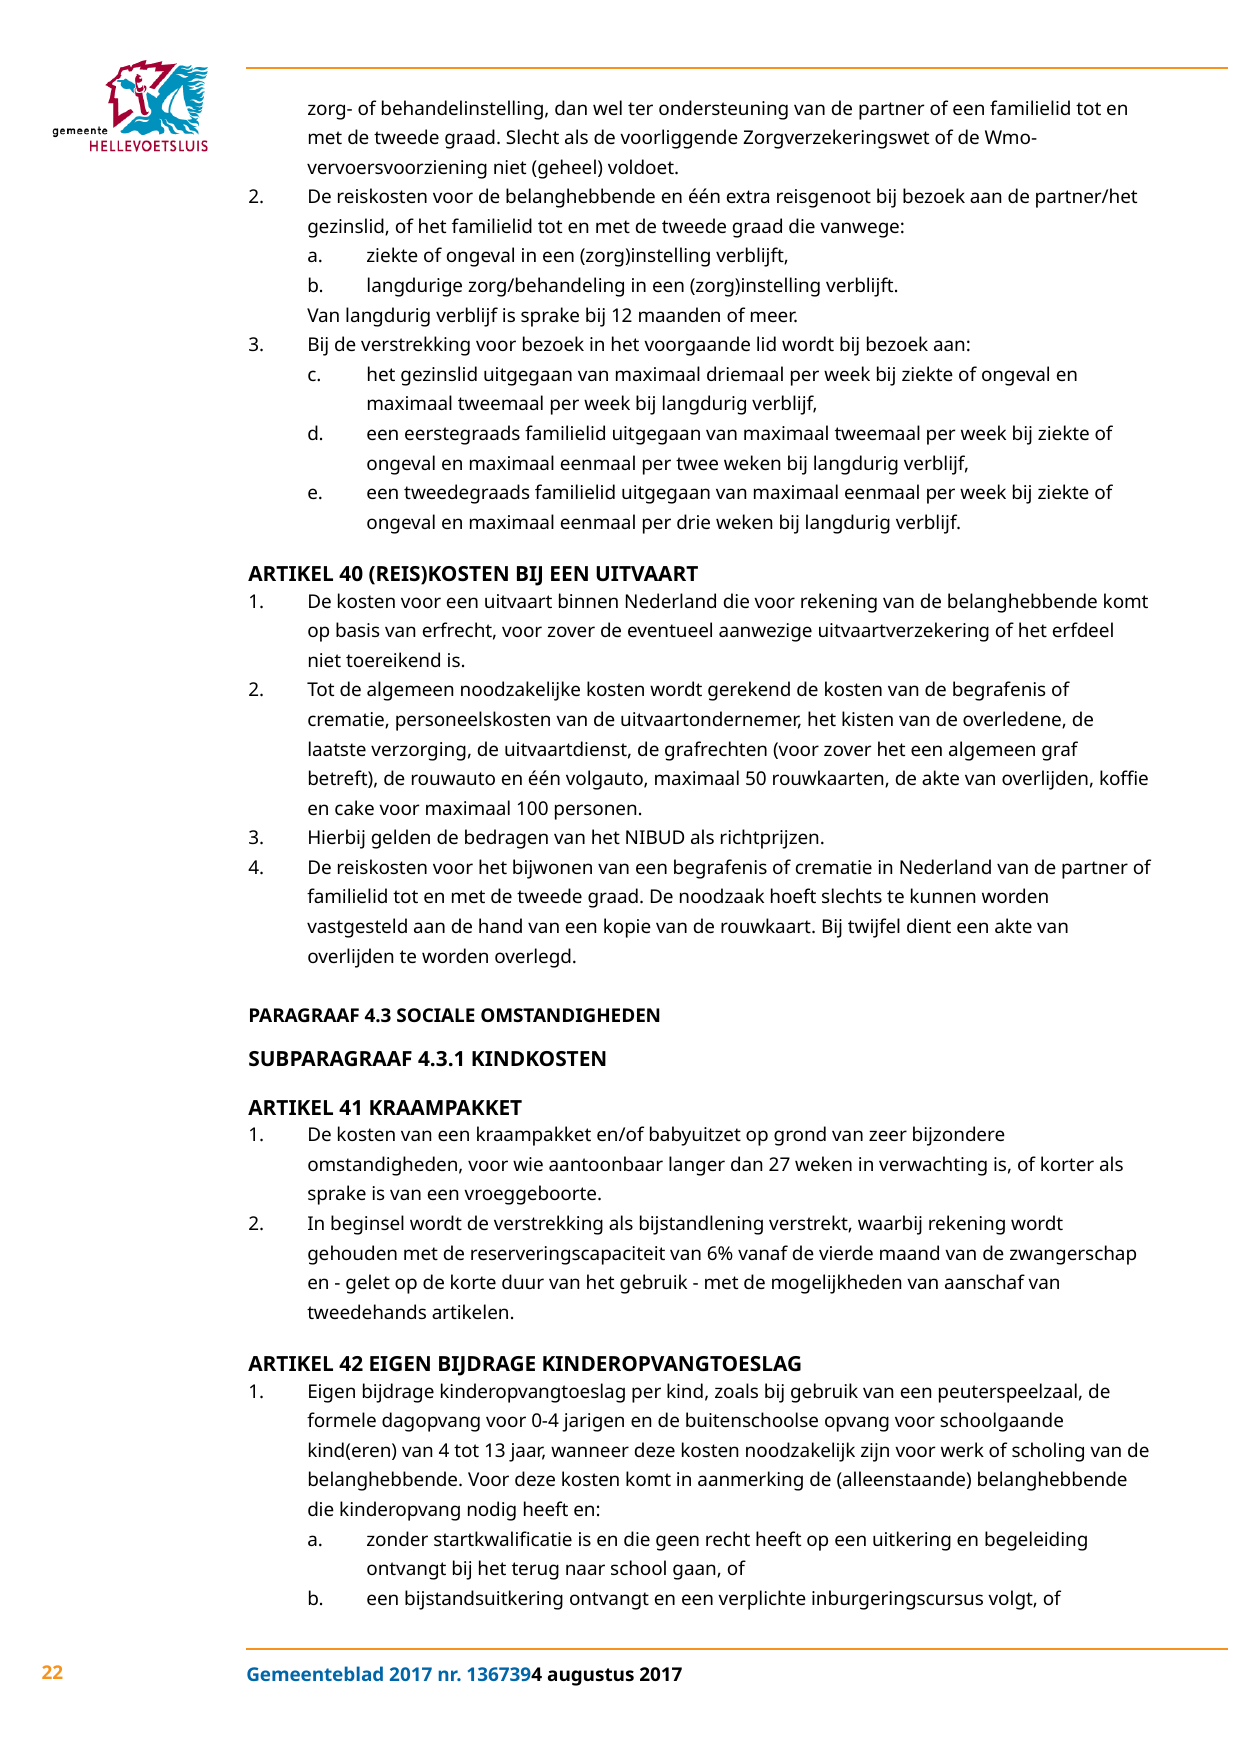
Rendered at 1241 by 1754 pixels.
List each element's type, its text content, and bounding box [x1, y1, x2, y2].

list De kosten van een kraampakket en/of babyuitzet op grond van zeer bijzondere omstandigheden, voor wie aantoonbaar langer dan 27 weken in verwachting is, of korter als sprake is van een vroeggeboorte. [248, 1121, 1152, 1206]
list In beginsel wordt de verstrekking als bijstandlening verstrekt, waarbij rekening wordt gehouden met de reserveringscapaciteit van 6% vanaf de vierde maand van de zwangerschap en - gelet op de korte duur van het gebruik - met de mogelijkheden van aanschaf van tweedehands artikelen. [248, 1210, 1152, 1325]
text PARAGRAAF 4.3 SOCIALE OMSTANDIGHEDEN [248, 1002, 1152, 1028]
list langdurige zorg/behandeling in een (zorg)instelling verblijft. [307, 272, 1152, 298]
list zonder startkwalificatie is en die geen recht heeft op een uitkering en begeleiding ontvangt bij het terug naar school gaan, of [307, 1526, 1152, 1581]
text ARTIKEL 41 KRAAMPAKKET [248, 1093, 1152, 1121]
text SUBPARAGRAAF 4.3.1 KINDKOSTEN [248, 1044, 1152, 1072]
list ziekte of ongeval in een (zorg)instelling verblijft, [307, 243, 1152, 268]
text ARTIKEL 42 EIGEN BIJDRAGE KINDEROPVANGTOESLAG [248, 1349, 1152, 1378]
list De kosten voor een uitvaart binnen Nederland die voor rekening van de belanghebbende komt op basis van erfrecht, voor zover de eventueel aanwezige uitvaartverzekering of het erfdeel niet toereikend is. [248, 588, 1152, 673]
list Eigen bijdrage kinderopvangtoeslag per kind, zoals bij gebruik van een peuterspeelzaal, de formele dagopvang voor 0-4 jarigen en de buitenschoolse opvang voor schoolgaande kind(eren) van 4 tot 13 jaar, wanneer deze kosten noodzakelijk zijn voor werk of scholing van de belanghebbende. Voor deze kosten komt in aanmerking de (alleenstaande) belanghebbende die kinderopvang nodig heeft en: [248, 1378, 1152, 1522]
list De reiskosten voor het bijwonen van een begrafenis of crematie in Nederland van de partner of familielid tot en met de tweede graad. De noodzaak hoeft slechts te kunnen worden vastgesteld aan de hand van een kopie van de rouwkaart. Bij twijfel dient een akte van overlijden te worden overlegd. [248, 854, 1152, 968]
list Hierbij gelden de bedragen van het NIBUD als richtprijzen. [248, 824, 1152, 850]
list Bij de verstrekking voor bezoek in het voorgaande lid wordt bij bezoek aan: [248, 331, 1152, 357]
picture [41, 47, 231, 172]
list een bijstandsuitkering ontvangt en een verplichte inburgeringscursus volgt, of [307, 1585, 1152, 1611]
list een eerstegraads familielid uitgegaan van maximaal tweemaal per week bij ziekte of ongeval en maximaal eenmaal per twee weken bij langdurig verblijf, [307, 420, 1152, 476]
text ARTIKEL 40 (REIS)KOSTEN BIJ EEN UITVAART [248, 559, 1152, 588]
list Van langdurig verblijf is sprake bij 12 maanden of meer. [248, 302, 1152, 328]
list een tweedegraads familielid uitgegaan van maximaal eenmaal per week bij ziekte of ongeval en maximaal eenmaal per drie weken bij langdurig verblijf. [307, 479, 1152, 535]
list De reiskosten voor de belanghebbende en één extra reisgenoot bij bezoek aan de partner/het gezinslid, of het familielid tot en met de tweede graad die vanwege: [248, 183, 1152, 239]
list Tot de algemeen noodzakelijke kosten wordt gerekend de kosten van de begrafenis of crematie, personeelskosten van de uitvaartondernemer, het kisten van de overledene, de laatste verzorging, de uitvaartdienst, de grafrechten (voor zover het een algemeen graf betreft), de rouwauto en één volgauto, maximaal 50 rouwkaarten, de akte van overlijden, koffie en cake voor maximaal 100 personen. [248, 677, 1152, 821]
list het gezinslid uitgegaan van maximaal driemaal per week bij ziekte of ongeval en maximaal tweemaal per week bij langdurig verblijf, [307, 361, 1152, 416]
list zorg- of behandelinstelling, dan wel ter ondersteuning van de partner of een familielid tot en met de tweede graad. Slecht als de voorliggende Zorgverzekeringswet of de Wmo-vervoersvoorziening niet (geheel) voldoet. [248, 95, 1152, 180]
